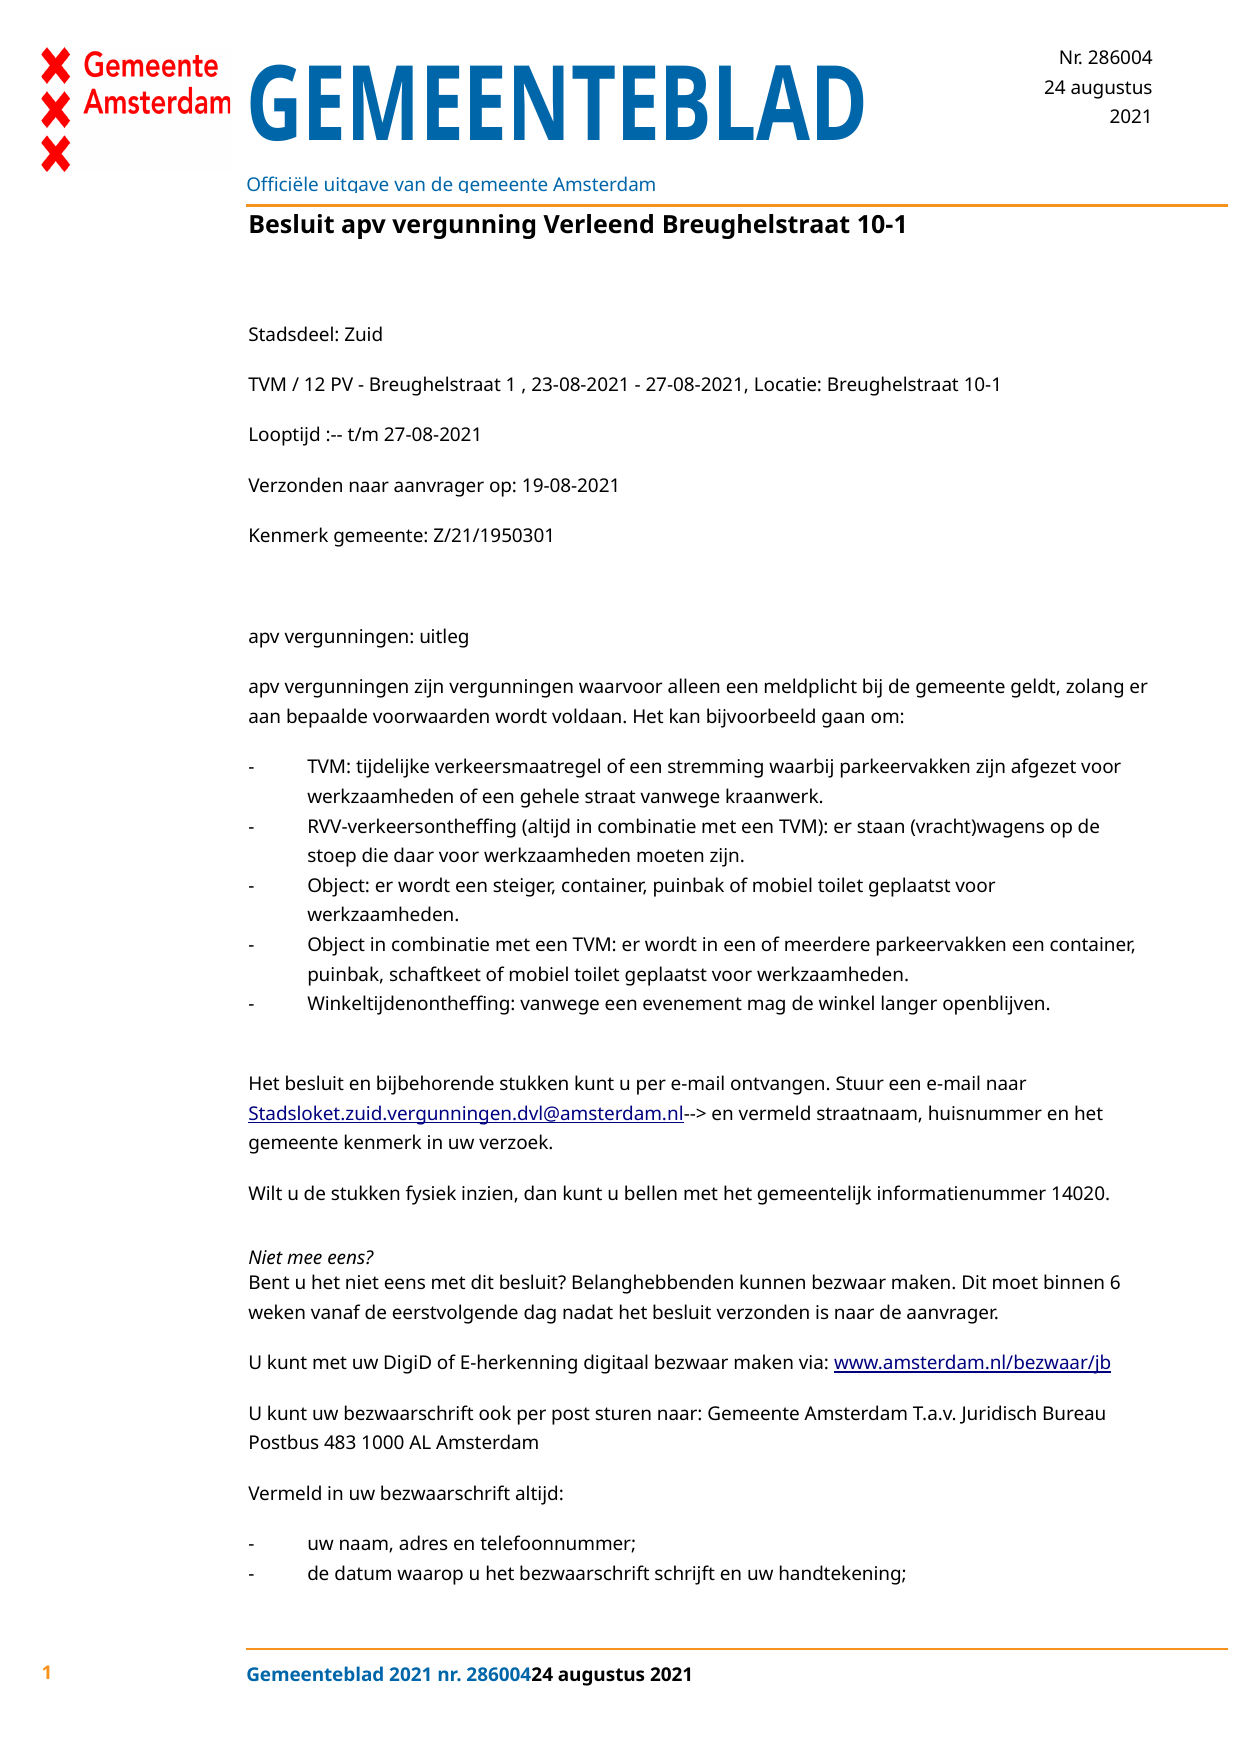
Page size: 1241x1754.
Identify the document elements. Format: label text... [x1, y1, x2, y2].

text U kunt uw bezwaarschrift ook per post sturen naar: Gemeente Amsterdam T.a.v. Juridisch Bureau Postbus 483 1000 AL Amsterdam [248, 1400, 1152, 1455]
text TVM / 12 PV - Breughelstraat 1 , 23-08-2021 - 27-08-2021, Locatie: Breughelstraat 10-1 [248, 371, 1152, 397]
list Winkeltijdenontheffing: vanwege een evenement mag de winkel langer openblijven. [248, 990, 1152, 1016]
list RVV-verkeersontheffing (altijd in combinatie met een TVM): er staan (vracht)wagens op de stoep die daar voor werkzaamheden moeten zijn. [248, 813, 1152, 868]
text Wilt u de stukken fysiek inzien, dan kunt u bellen met het gemeentelijk informatienummer 14020. [248, 1180, 1152, 1206]
text Niet mee eens? [248, 1244, 1152, 1269]
text Bent u het niet eens met dit besluit? Belanghebbenden kunnen bezwaar maken. Dit moet binnen 6 weken vanaf de eerstvolgende dag nadat het besluit verzonden is naar de aanvrager. [248, 1269, 1152, 1325]
text Vermeld in uw bezwaarschrift altijd: [248, 1480, 1152, 1506]
text apv vergunningen: uitleg [248, 623, 1152, 649]
list Object: er wordt een steiger, container, puinbak of mobiel toilet geplaatst voor werkzaamheden. [248, 872, 1152, 927]
text Het besluit en bijbehorende stukken kunt u per e-mail ontvangen. Stuur een e-mail naar Stadsloket.zuid.vergunningen.dvl@amsterdam.nl--> en vermeld straatnaam, huisnummer en het gemeente kenmerk in uw verzoek. [248, 1070, 1152, 1155]
list TVM: tijdelijke verkeersmaatregel of een stremming waarbij parkeervakken zijn afgezet voor werkzaamheden of een gehele straat vanwege kraanwerk. [248, 754, 1152, 809]
text Kenmerk gemeente: Z/21/1950301 [248, 522, 1152, 548]
list uw naam, adres en telefoonnummer; [248, 1530, 1152, 1556]
text Looptijd :-- t/m 27-08-2021 [248, 422, 1152, 447]
text Stadsdeel: Zuid [248, 321, 1152, 346]
list Object in combinatie met een TVM: er wordt in een of meerdere parkeervakken een container, puinbak, schaftkeet of mobiel toilet geplaatst voor werkzaamheden. [248, 931, 1152, 986]
text U kunt met uw DigiD of E-herkenning digitaal bezwaar maken via: www.amsterdam.nl/bezwaar/jb [248, 1349, 1152, 1375]
text Verzonden naar aanvrager op: 19-08-2021 [248, 472, 1152, 498]
text apv vergunningen zijn vergunningen waarvoor alleen een meldplicht bij de gemeente geldt, zolang er aan bepaalde voorwaarden wordt voldaan. Het kan bijvoorbeeld gaan om: [248, 674, 1152, 729]
text Besluit apv vergunning Verleend Breughelstraat 10-1 [248, 207, 1152, 241]
picture [41, 47, 231, 172]
list de datum waarop u het bezwaarschrift schrijft en uw handtekening; [248, 1560, 1152, 1586]
